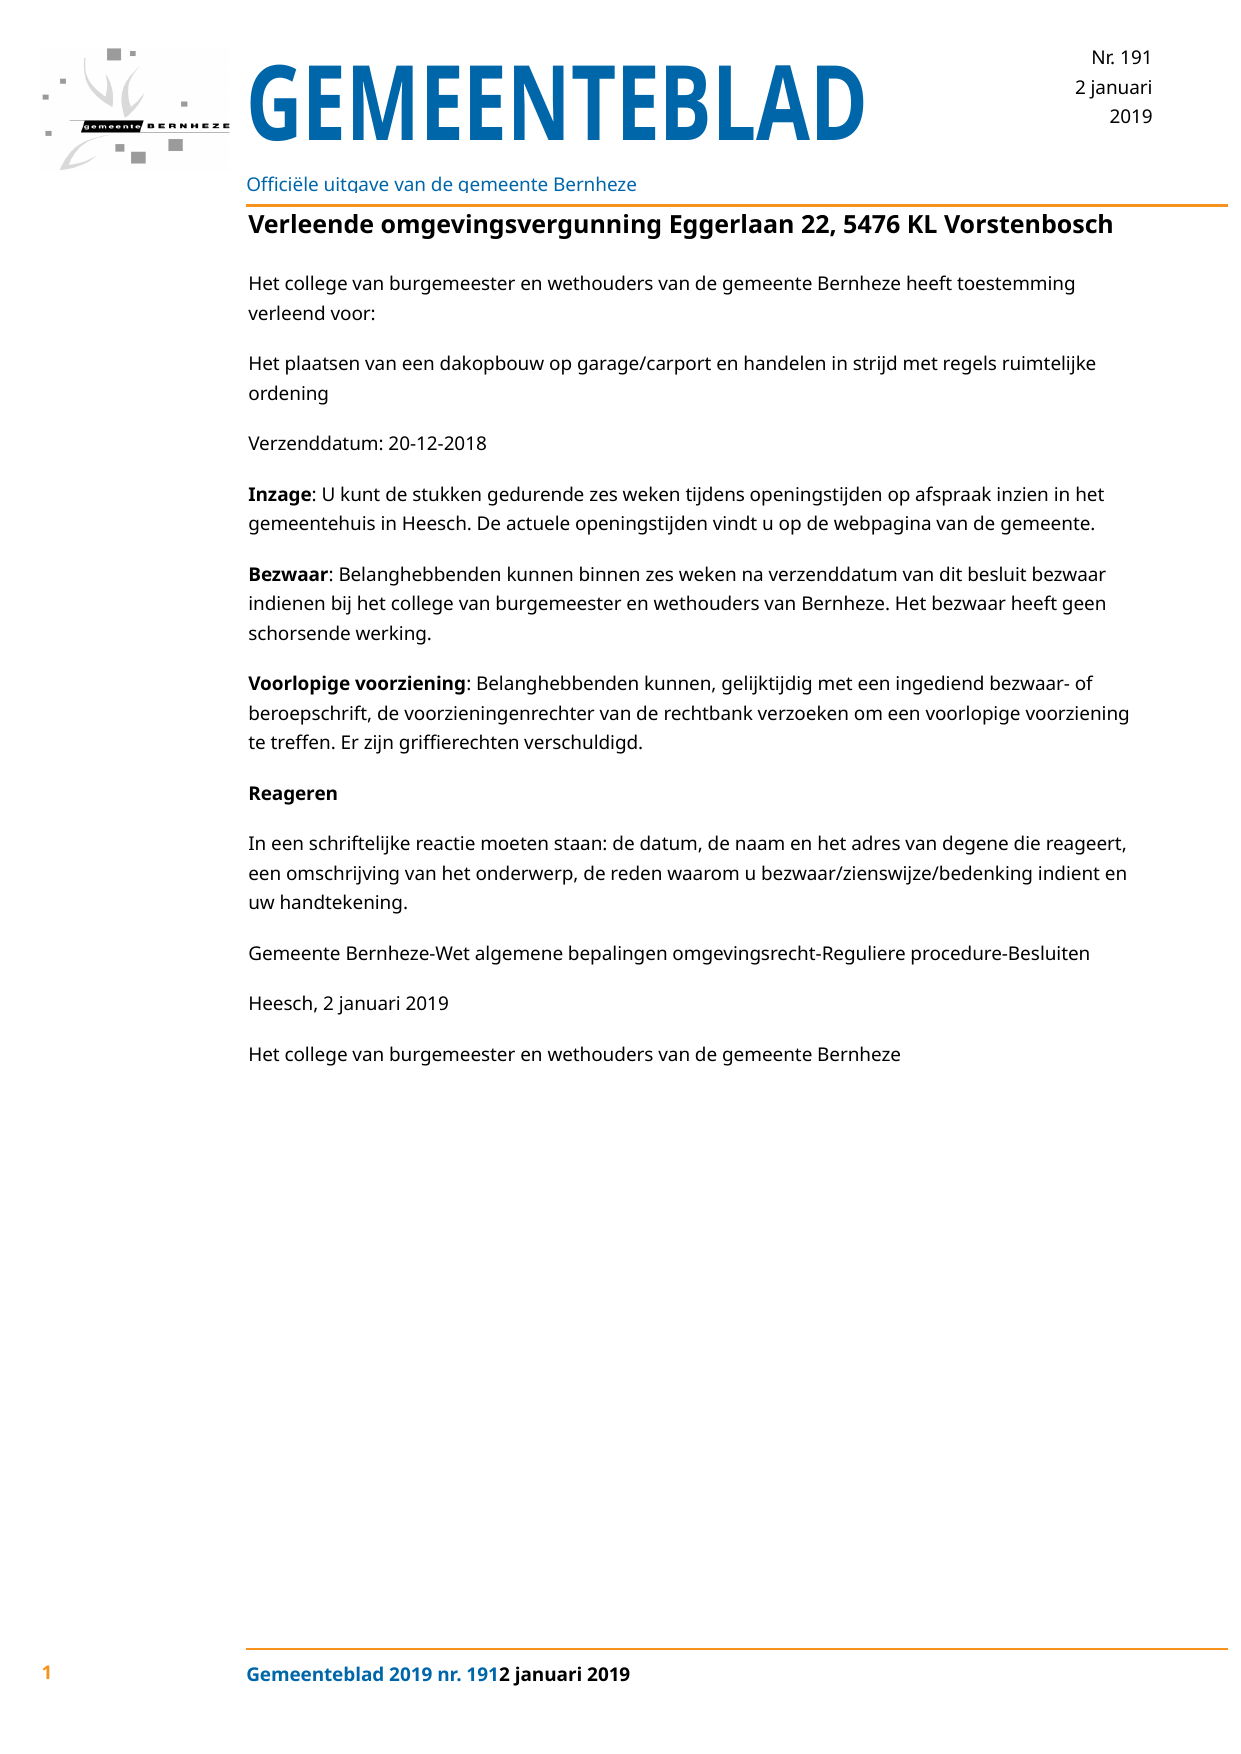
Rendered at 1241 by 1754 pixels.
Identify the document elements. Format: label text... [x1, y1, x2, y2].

text Reageren [248, 780, 1152, 806]
text Bezwaar: Belanghebbenden kunnen binnen zes weken na verzenddatum van dit besluit bezwaar indienen bij het college van burgemeester en wethouders van Bernheze. Het bezwaar heeft geen schorsende werking. [248, 561, 1152, 646]
text Voorlopige voorziening: Belanghebbenden kunnen, gelijktijdig met een ingediend bezwaar- of beroepschrift, de voorzieningenrechter van de rechtbank verzoeken om een voorlopige voorziening te treffen. Er zijn griffierechten verschuldigd. [248, 670, 1152, 755]
text Het plaatsen van een dakopbouw op garage/carport en handelen in strijd met regels ruimtelijke ordening [248, 350, 1152, 406]
text Verzenddatum: 20-12-2018 [248, 430, 1152, 456]
picture [41, 47, 231, 172]
text Het college van burgemeester en wethouders van de gemeente Bernheze heeft toestemming verleend voor: [248, 270, 1152, 326]
text Heesch, 2 januari 2019 [248, 990, 1152, 1016]
text In een schriftelijke reactie moeten staan: de datum, de naam en het adres van degene die reageert, een omschrijving van het onderwerp, de reden waarom u bezwaar/zienswijze/bedenking indient en uw handtekening. [248, 830, 1152, 915]
text Het college van burgemeester en wethouders van de gemeente Bernheze [248, 1041, 1152, 1066]
text Gemeente Bernheze-Wet algemene bepalingen omgevingsrecht-Reguliere procedure-Besluiten [248, 940, 1152, 966]
text Inzage: U kunt de stukken gedurende zes weken tijdens openingstijden op afspraak inzien in het gemeentehuis in Heesch. De actuele openingstijden vindt u op de webpagina van de gemeente. [248, 481, 1152, 536]
text Verleende omgevingsvergunning Eggerlaan 22, 5476 KL Vorstenbosch [248, 207, 1152, 241]
